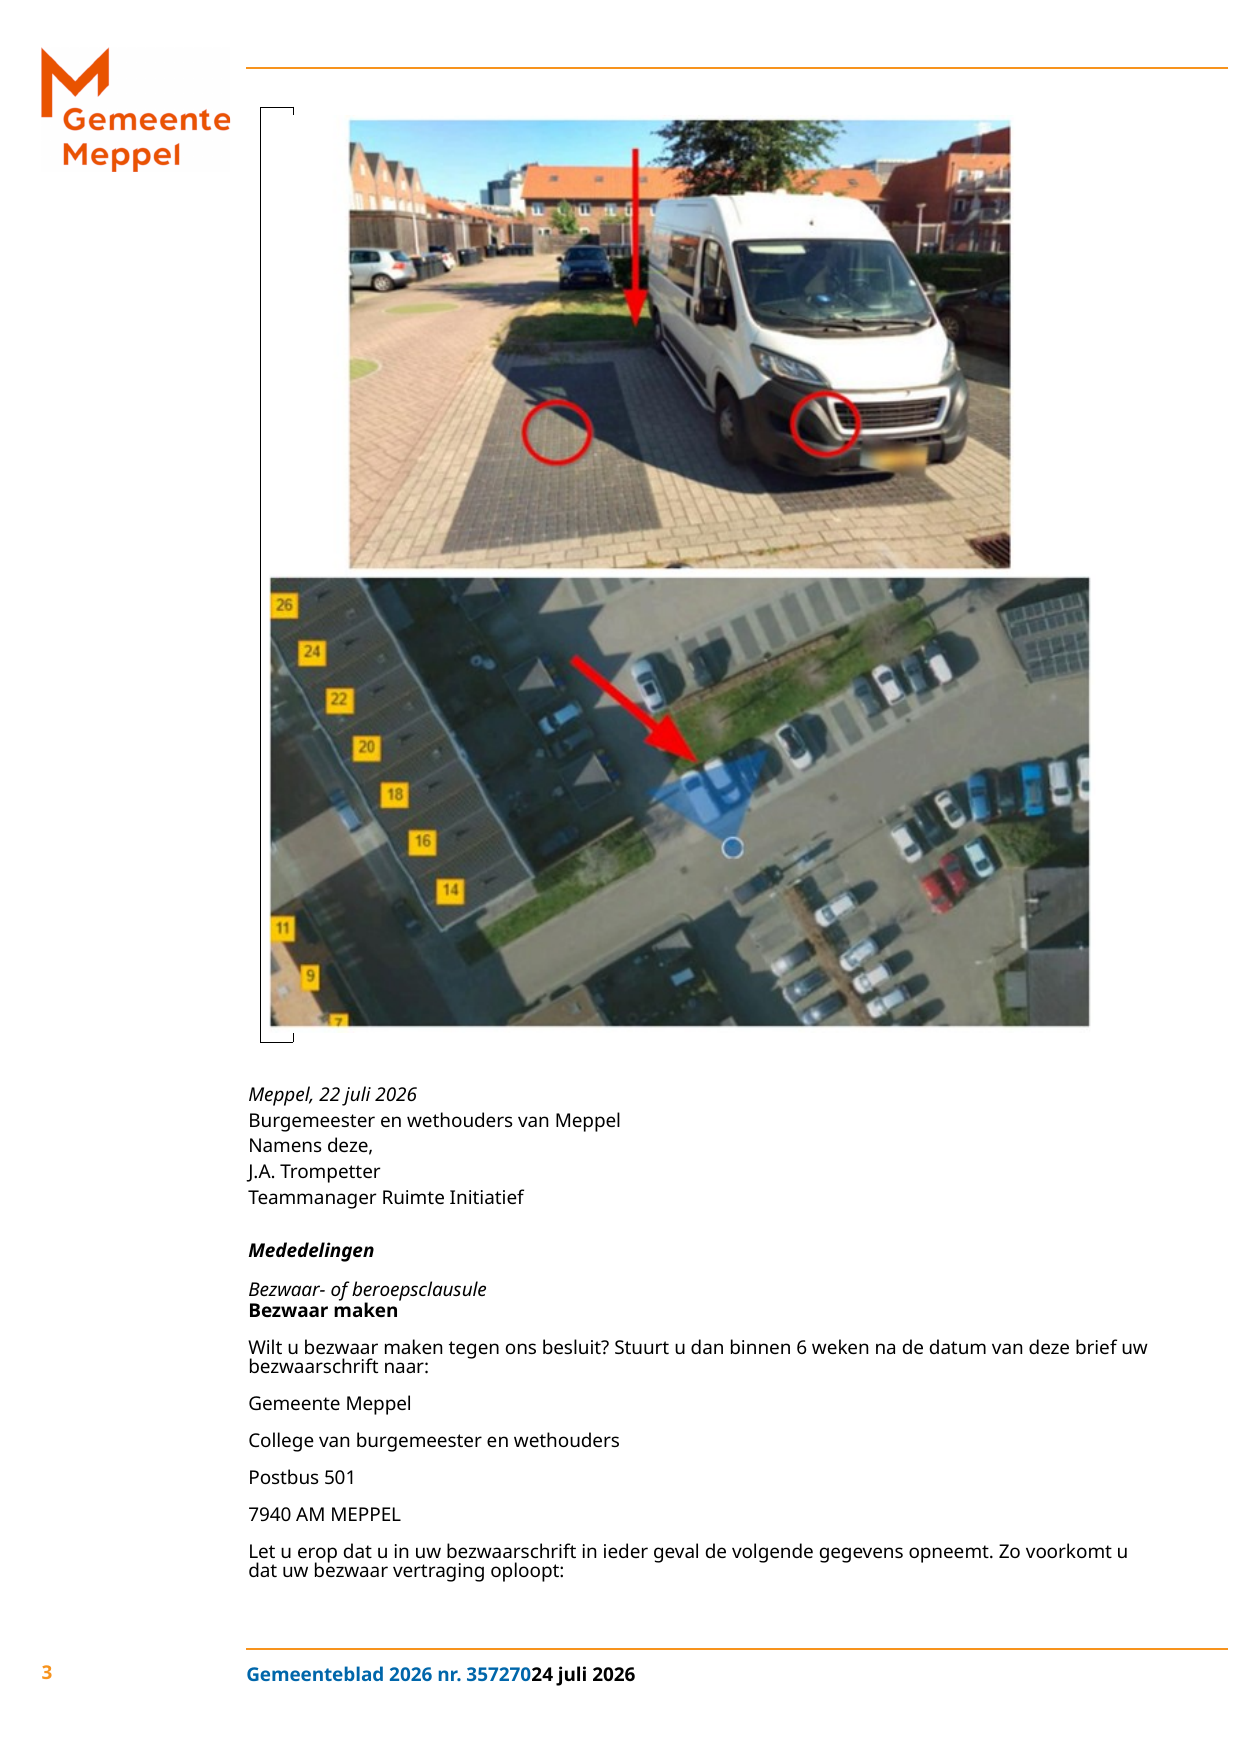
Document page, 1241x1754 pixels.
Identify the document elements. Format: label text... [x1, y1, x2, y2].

text Bezwaar maken [248, 1302, 1152, 1321]
picture [268, 115, 1096, 1033]
text Let u erop dat u in uw bezwaarschrift in ieder geval de volgende gegevens opneemt. Zo voorkomt u dat uw bezwaar vertraging oploopt: [248, 1543, 1152, 1582]
text Namens deze, [248, 1133, 1152, 1158]
text 7940 AM MEPPEL [248, 1506, 1152, 1526]
picture [41, 47, 231, 172]
text Gemeente Meppel [248, 1395, 1152, 1414]
text Bezwaar- of beroepsclausule [248, 1276, 1152, 1302]
text Postbus 501 [248, 1469, 1152, 1488]
text Burgemeester en wethouders van Meppel [248, 1107, 1152, 1133]
text J.A. Trompetter [248, 1158, 1152, 1184]
text Wilt u bezwaar maken tegen ons besluit? Stuurt u dan binnen 6 weken na de datum van deze brief uw bezwaarschrift naar: [248, 1339, 1152, 1378]
text Mededelingen [248, 1237, 1152, 1263]
text Teammanager Ruimte Initiatief [248, 1184, 1152, 1210]
text Meppel, 22 juli 2026 [248, 1081, 1152, 1107]
text College van burgemeester en wethouders [248, 1432, 1152, 1452]
